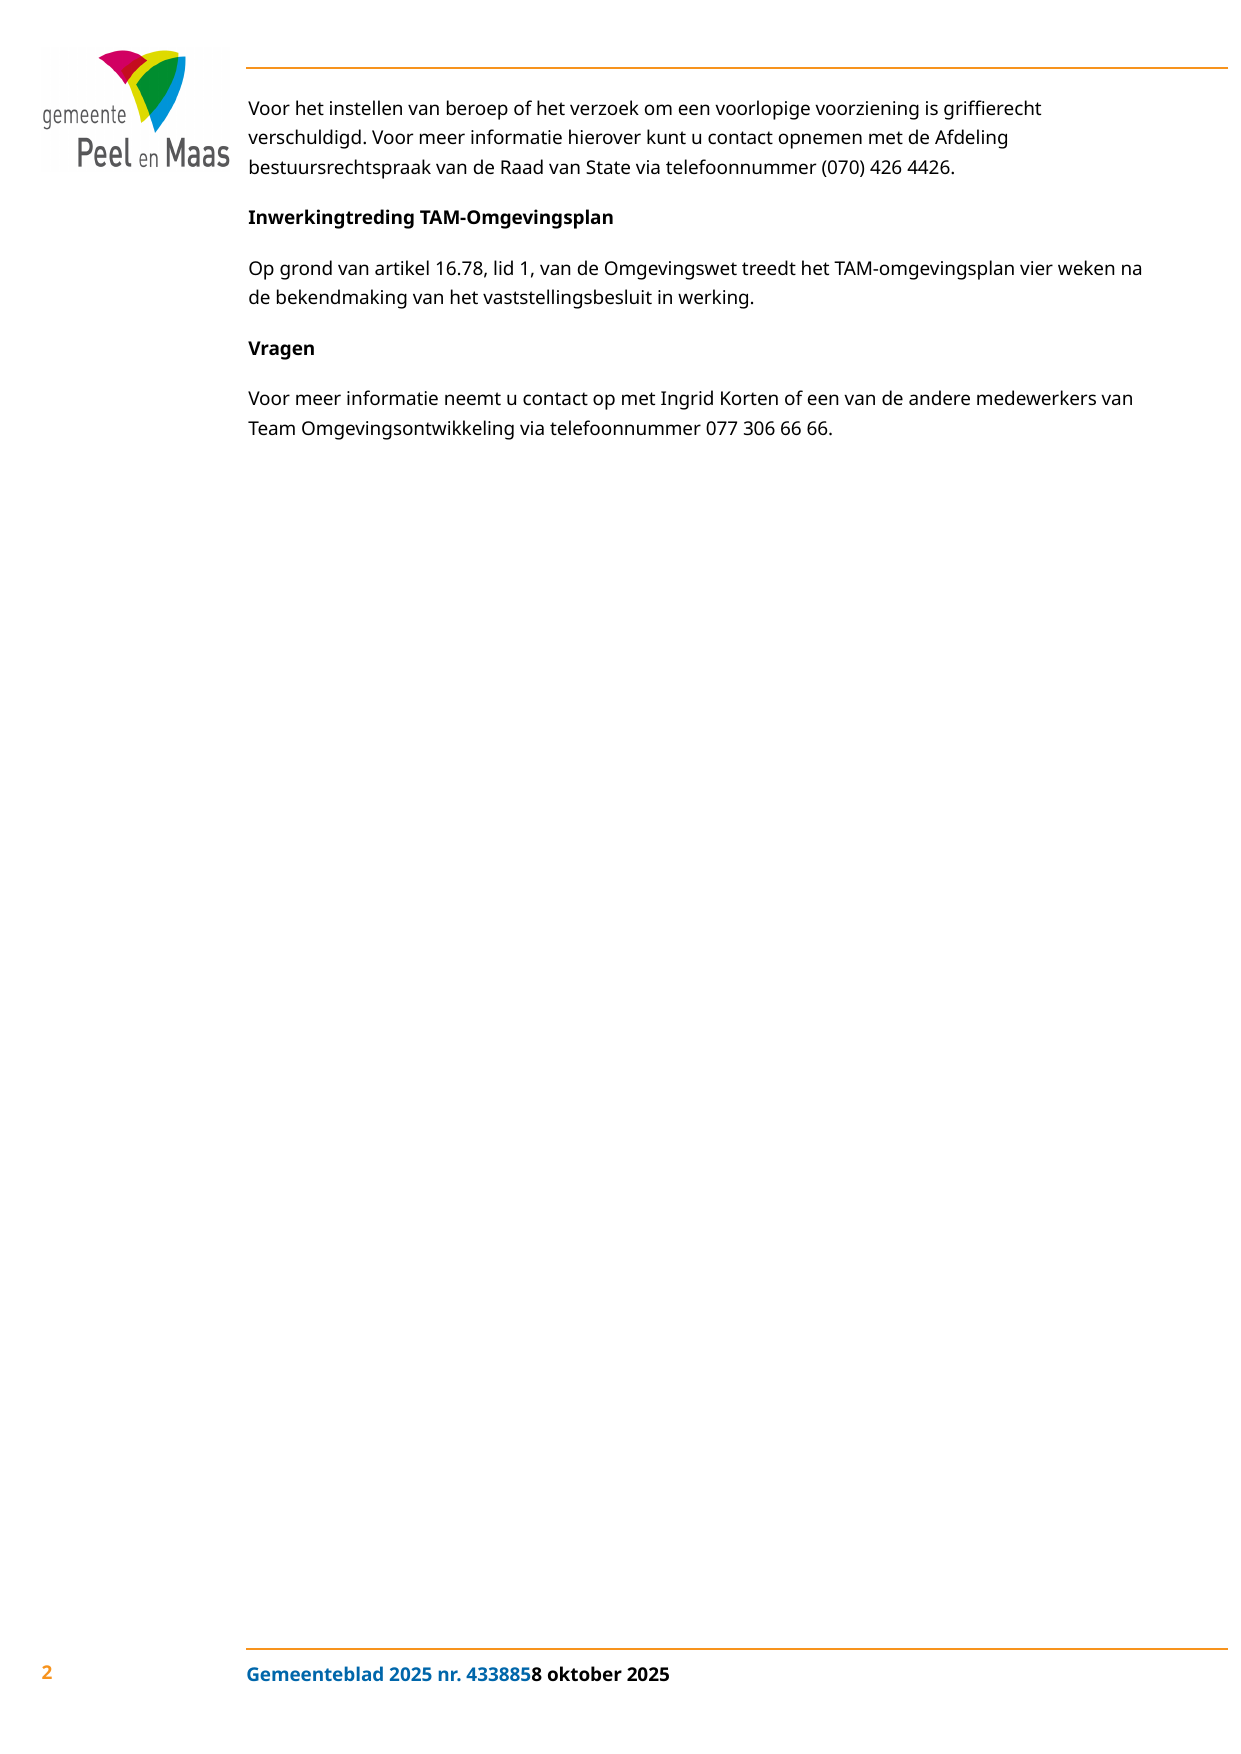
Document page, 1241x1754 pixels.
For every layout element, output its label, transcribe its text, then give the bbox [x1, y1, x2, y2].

text Op grond van artikel 16.78, lid 1, van de Omgevingswet treedt het TAM-omgevingsplan vier weken na de bekendmaking van het vaststellingsbesluit in werking. [248, 255, 1152, 310]
picture [41, 47, 231, 172]
text Voor meer informatie neemt u contact op met Ingrid Korten of een van de andere medewerkers van Team Omgevingsontwikkeling via telefoonnummer 077 306 66 66. [248, 385, 1152, 441]
text Inwerkingtreding TAM-Omgevingsplan [248, 204, 1152, 230]
text Voor het instellen van beroep of het verzoek om een voorlopige voorziening is griffierecht verschuldigd. Voor meer informatie hierover kunt u contact opnemen met de Afdeling bestuursrechtspraak van de Raad van State via telefoonnummer (070) 426 4426. [248, 95, 1152, 180]
text Vragen [248, 335, 1152, 361]
